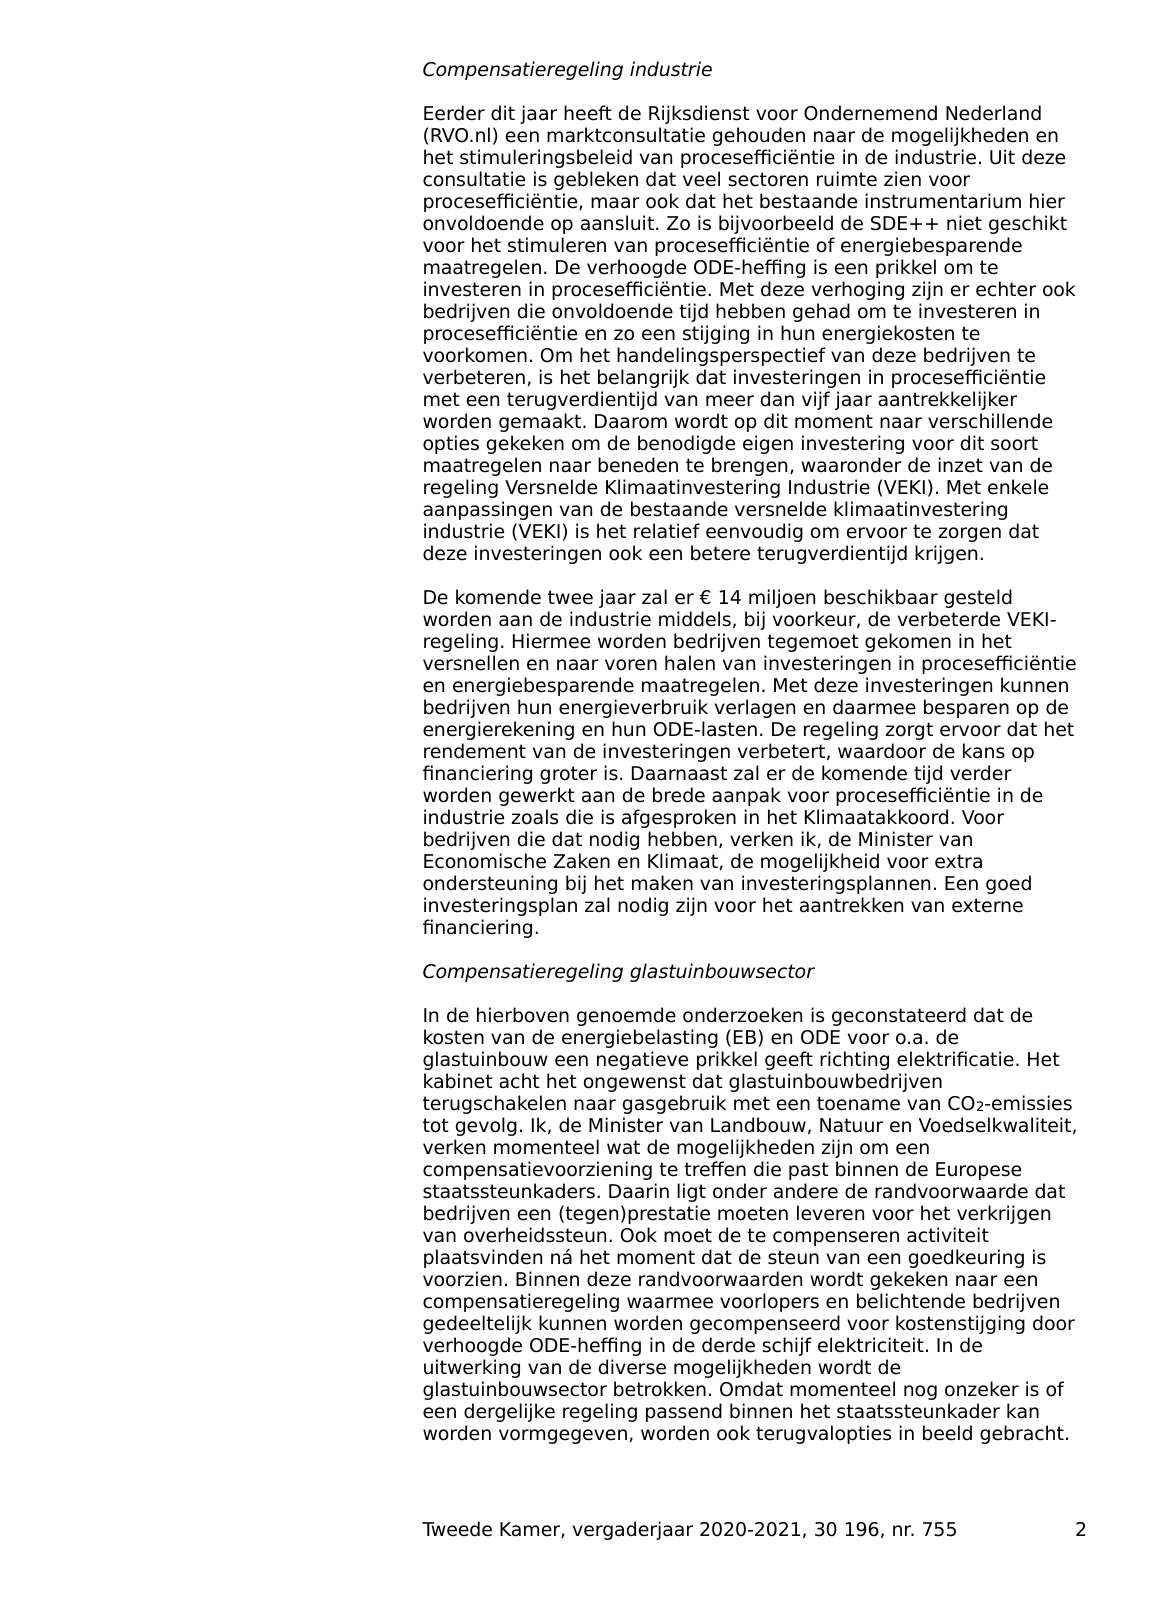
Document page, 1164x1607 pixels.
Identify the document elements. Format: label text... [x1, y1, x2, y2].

subtitle Compensatieregeling glastuinbouwsector [422, 961, 1087, 983]
text Eerder dit jaar heeft de Rijksdienst voor Ondernemend Nederland (RVO.nl) een marktconsultatie gehouden naar de mogelijkheden en het stimuleringsbeleid van procesefficiëntie in de industrie. Uit deze consultatie is gebleken dat veel sectoren ruimte zien voor procesefficiëntie, maar ook dat het bestaande instrumentarium hier onvoldoende op aansluit. Zo is bijvoorbeeld de SDE++ niet geschikt voor het stimuleren van procesefficiëntie of energiebesparende maatregelen. De verhoogde ODE-heffing is een prikkel om te investeren in procesefficiëntie. Met deze verhoging zijn er echter ook bedrijven die onvoldoende tijd hebben gehad om te investeren in procesefficiëntie en zo een stijging in hun energiekosten te voorkomen. Om het handelingsperspectief van deze bedrijven te verbeteren, is het belangrijk dat investeringen in procesefficiëntie met een terugverdientijd van meer dan vijf jaar aantrekkelijker worden gemaakt. Daarom wordt op dit moment naar verschillende opties gekeken om de benodigde eigen investering voor dit soort maatregelen naar beneden te brengen, waaronder de inzet van de regeling Versnelde Klimaatinvestering Industrie (VEKI). Met enkele aanpassingen van de bestaande versnelde klimaatinvestering industrie (VEKI) is het relatief eenvoudig om ervoor te zorgen dat deze investeringen ook een betere terugverdientijd krijgen. [422, 103, 1087, 565]
subtitle Compensatieregeling industrie [422, 59, 1087, 81]
text De komende twee jaar zal er € 14 miljoen beschikbaar gesteld worden aan de industrie middels, bij voorkeur, de verbeterde VEKI-regeling. Hiermee worden bedrijven tegemoet gekomen in het versnellen en naar voren halen van investeringen in procesefficiëntie en energiebesparende maatregelen. Met deze investeringen kunnen bedrijven hun energieverbruik verlagen en daarmee besparen op de energierekening en hun ODE-lasten. De regeling zorgt ervoor dat het rendement van de investeringen verbetert, waardoor de kans op financiering groter is. Daarnaast zal er de komende tijd verder worden gewerkt aan de brede aanpak voor procesefficiëntie in de industrie zoals die is afgesproken in het Klimaatakkoord. Voor bedrijven die dat nodig hebben, verken ik, de Minister van Economische Zaken en Klimaat, de mogelijkheid voor extra ondersteuning bij het maken van investeringsplannen. Een goed investeringsplan zal nodig zijn voor het aantrekken van externe financiering. [422, 587, 1087, 939]
text In de hierboven genoemde onderzoeken is geconstateerd dat de kosten van de energiebelasting (EB) en ODE voor o.a. de glastuinbouw een negatieve prikkel geeft richting elektrificatie. Het kabinet acht het ongewenst dat glastuinbouwbedrijven terugschakelen naar gasgebruik met een toename van CO2-emissies tot gevolg. Ik, de Minister van Landbouw, Natuur en Voedselkwaliteit, verken momenteel wat de mogelijkheden zijn om een compensatievoorziening te treffen die past binnen de Europese staatssteunkaders. Daarin ligt onder andere de randvoorwaarde dat bedrijven een (tegen)prestatie moeten leveren voor het verkrijgen van overheidssteun. Ook moet de te compenseren activiteit plaatsvinden ná het moment dat de steun van een goedkeuring is voorzien. Binnen deze randvoorwaarden wordt gekeken naar een compensatieregeling waarmee voorlopers en belichtende bedrijven gedeeltelijk kunnen worden gecompenseerd voor kostenstijging door verhoogde ODE-heffing in de derde schijf elektriciteit. In de uitwerking van de diverse mogelijkheden wordt de glastuinbouwsector betrokken. Omdat momenteel nog onzeker is of een dergelijke regeling passend binnen het staatssteunkader kan worden vormgegeven, worden ook terugvalopties in beeld gebracht. [422, 1005, 1087, 1444]
